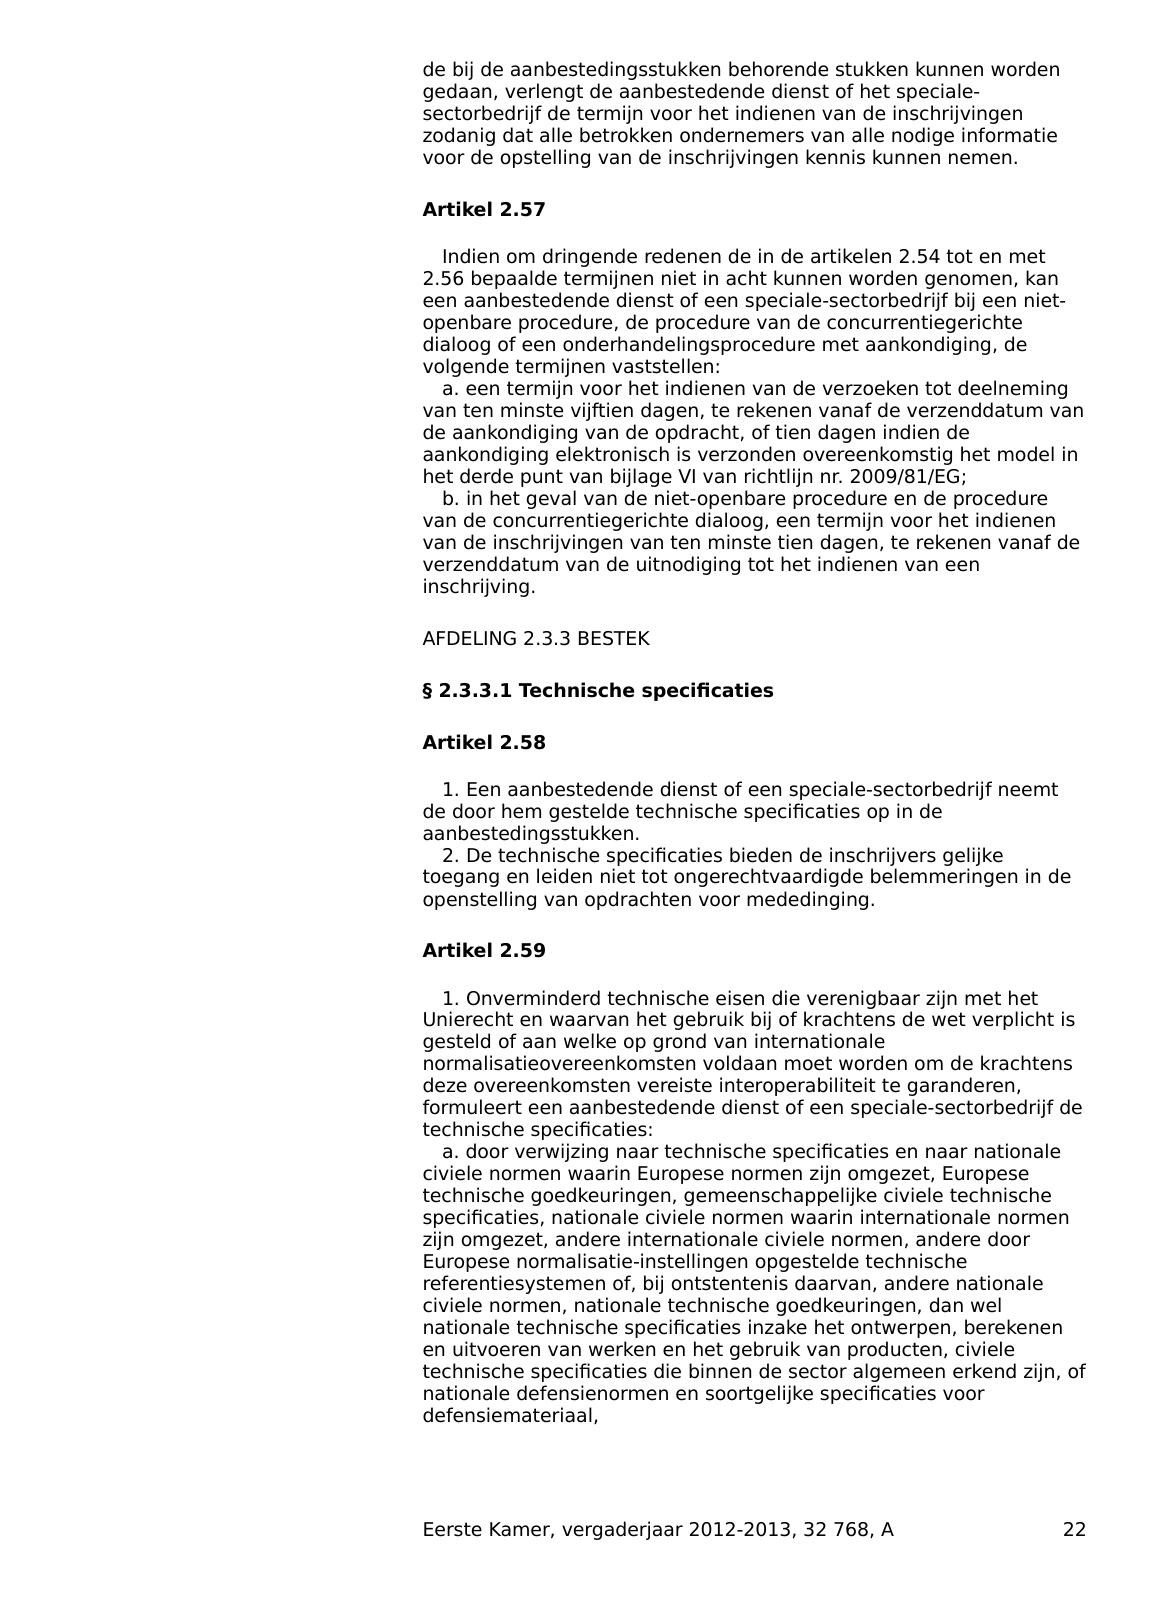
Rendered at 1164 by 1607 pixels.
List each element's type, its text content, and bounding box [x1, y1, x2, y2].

text 1. Een aanbestedende dienst of een speciale-sectorbedrijf neemt de door hem gestelde technische specificaties op in de aanbestedingsstukken. [422, 778, 1087, 844]
text a. een termijn voor het indienen van de verzoeken tot deelneming van ten minste vijftien dagen, te rekenen vanaf de verzenddatum van de aankondiging van de opdracht, of tien dagen indien de aankondiging elektronisch is verzonden overeenkomstig het model in het derde punt van bijlage VI van richtlijn nr. 2009/81/EG; [422, 378, 1087, 488]
subtitle Artikel 2.58 [422, 732, 1087, 753]
text Indien om dringende redenen de in de artikelen 2.54 tot en met 2.56 bepaalde termijnen niet in acht kunnen worden genomen, kan een aanbestedende dienst of een speciale-sectorbedrijf bij een niet-openbare procedure, de procedure van de concurrentiegerichte dialoog of een onderhandelingsprocedure met aankondiging, de volgende termijnen vaststellen: [422, 246, 1087, 378]
text 1. Onverminderd technische eisen die verenigbaar zijn met het Unierecht en waarvan het gebruik bij of krachtens de wet verplicht is gesteld of aan welke op grond van internationale normalisatieovereenkomsten voldaan moet worden om de krachtens deze overeenkomsten vereiste interoperabiliteit te garanderen, formuleert een aanbestedende dienst of een speciale-sectorbedrijf de technische specificaties: [422, 987, 1087, 1141]
text de bij de aanbestedingsstukken behorende stukken kunnen worden gedaan, verlengt de aanbestedende dienst of het speciale-sectorbedrijf de termijn voor het indienen van de inschrijvingen zodanig dat alle betrokken ondernemers van alle nodige informatie voor de opstelling van de inschrijvingen kennis kunnen nemen. [422, 59, 1087, 169]
text b. in het geval van de niet-openbare procedure en de procedure van de concurrentiegerichte dialoog, een termijn voor het indienen van de inschrijvingen van ten minste tien dagen, te rekenen vanaf de verzenddatum van de uitnodiging tot het indienen van een inschrijving. [422, 488, 1087, 598]
text a. door verwijzing naar technische specificaties en naar nationale civiele normen waarin Europese normen zijn omgezet, Europese technische goedkeuringen, gemeenschappelijke civiele technische specificaties, nationale civiele normen waarin internationale normen zijn omgezet, andere internationale civiele normen, andere door Europese normalisatie-instellingen opgestelde technische referentiesystemen of, bij ontstentenis daarvan, andere nationale civiele normen, nationale technische goedkeuringen, dan wel nationale technische specificaties inzake het ontwerpen, berekenen en uitvoeren van werken en het gebruik van producten, civiele technische specificaties die binnen de sector algemeen erkend zijn, of nationale defensienormen en soortgelijke specificaties voor defensiemateriaal, [422, 1141, 1087, 1427]
subtitle Artikel 2.57 [422, 199, 1087, 221]
text 2. De technische specificaties bieden de inschrijvers gelijke toegang en leiden niet tot ongerechtvaardigde belemmeringen in de openstelling van opdrachten voor mededinging. [422, 844, 1087, 910]
subtitle AFDELING 2.3.3 BESTEK [422, 628, 1087, 649]
subtitle § 2.3.3.1 Technische specificaties [422, 679, 1087, 702]
subtitle Artikel 2.59 [422, 940, 1087, 962]
